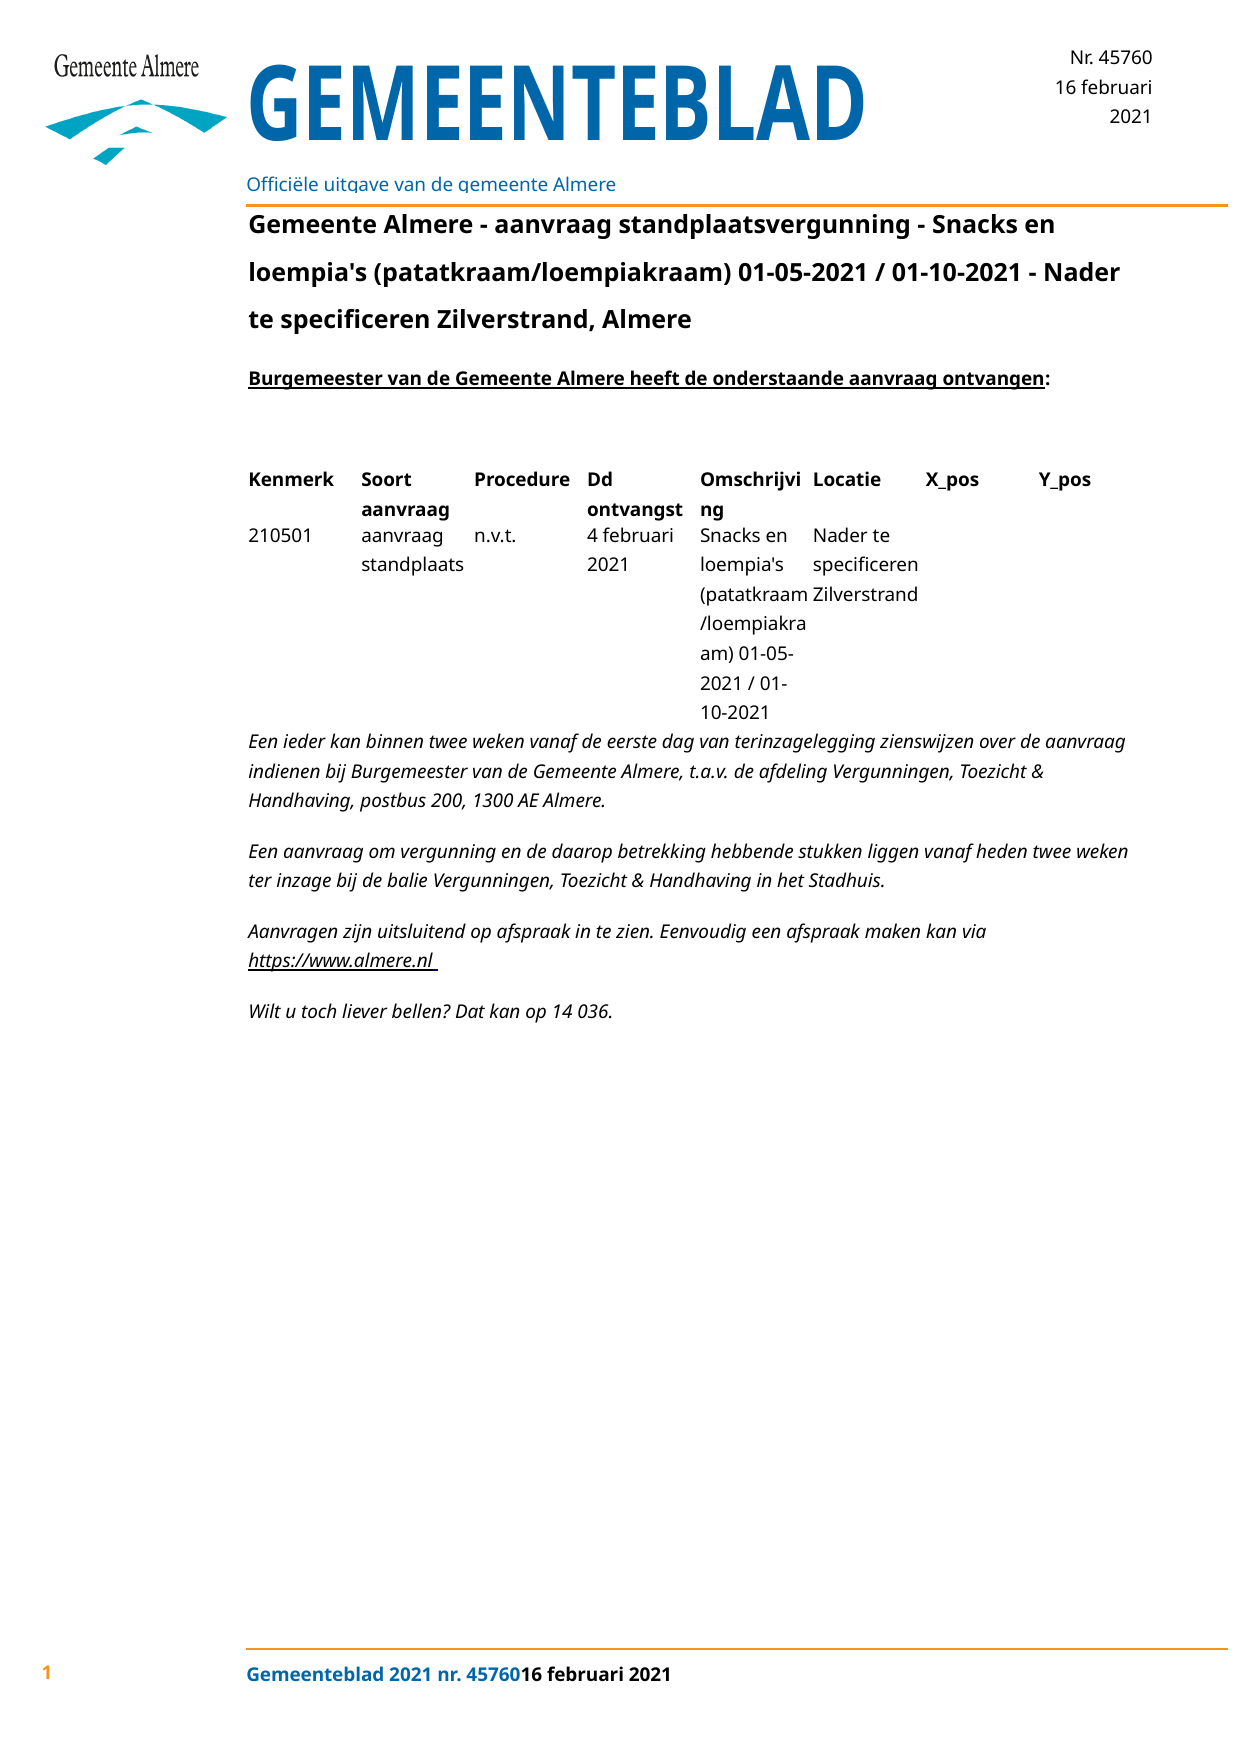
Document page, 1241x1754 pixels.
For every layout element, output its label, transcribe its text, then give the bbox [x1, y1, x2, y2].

picture [41, 47, 231, 172]
table_header Soort aanvraag [361, 466, 474, 522]
text Wilt u toch liever bellen? Dat kan op 14 036. [248, 998, 1152, 1023]
table_cell Nader te specificeren Zilverstrand [813, 522, 926, 725]
table_header Omschrijving [700, 466, 813, 522]
text Burgemeester van de Gemeente Almere heeft de onderstaande aanvraag ontvangen: [248, 366, 1152, 391]
table_cell [1039, 522, 1152, 725]
text Een aanvraag om vergunning en de daarop betrekking hebbende stukken liggen vanaf heden twee weken ter inzage bij de balie Vergunningen, Toezicht & Handhaving in het Stadhuis. [248, 838, 1152, 893]
table_header Y_pos [1039, 466, 1152, 522]
table_cell [926, 522, 1038, 725]
table_header X_pos [926, 466, 1038, 522]
table_header Locatie [813, 466, 926, 522]
table_header Kenmerk [248, 466, 361, 522]
table_header Procedure [474, 466, 587, 522]
text Een ieder kan binnen twee weken vanaf de eerste dag van terinzagelegging zienswijzen over de aanvraag indienen bij Burgemeester van de Gemeente Almere, t.a.v. de afdeling Vergunningen, Toezicht & Handhaving, postbus 200, 1300 AE Almere. [248, 728, 1152, 813]
table_header Dd ontvangst [587, 466, 700, 522]
table_cell Snacks en loempia's (patatkraam/loempiakraam) 01-05-2021 / 01-10-2021 [700, 522, 813, 725]
table_cell 4 februari 2021 [587, 522, 700, 725]
text Aanvragen zijn uitsluitend op afspraak in te zien. Eenvoudig een afspraak maken kan via https://www.almere.nl [248, 918, 1152, 973]
table_cell 210501 [248, 522, 361, 725]
table_cell n.v.t. [474, 522, 587, 725]
table_cell aanvraag standplaats [361, 522, 474, 725]
text Gemeente Almere - aanvraag standplaatsvergunning - Snacks en loempia's (patatkraam/loempiakraam) 01-05-2021 / 01-10-2021 - Nader te specificeren Zilverstrand, Almere [248, 207, 1152, 336]
